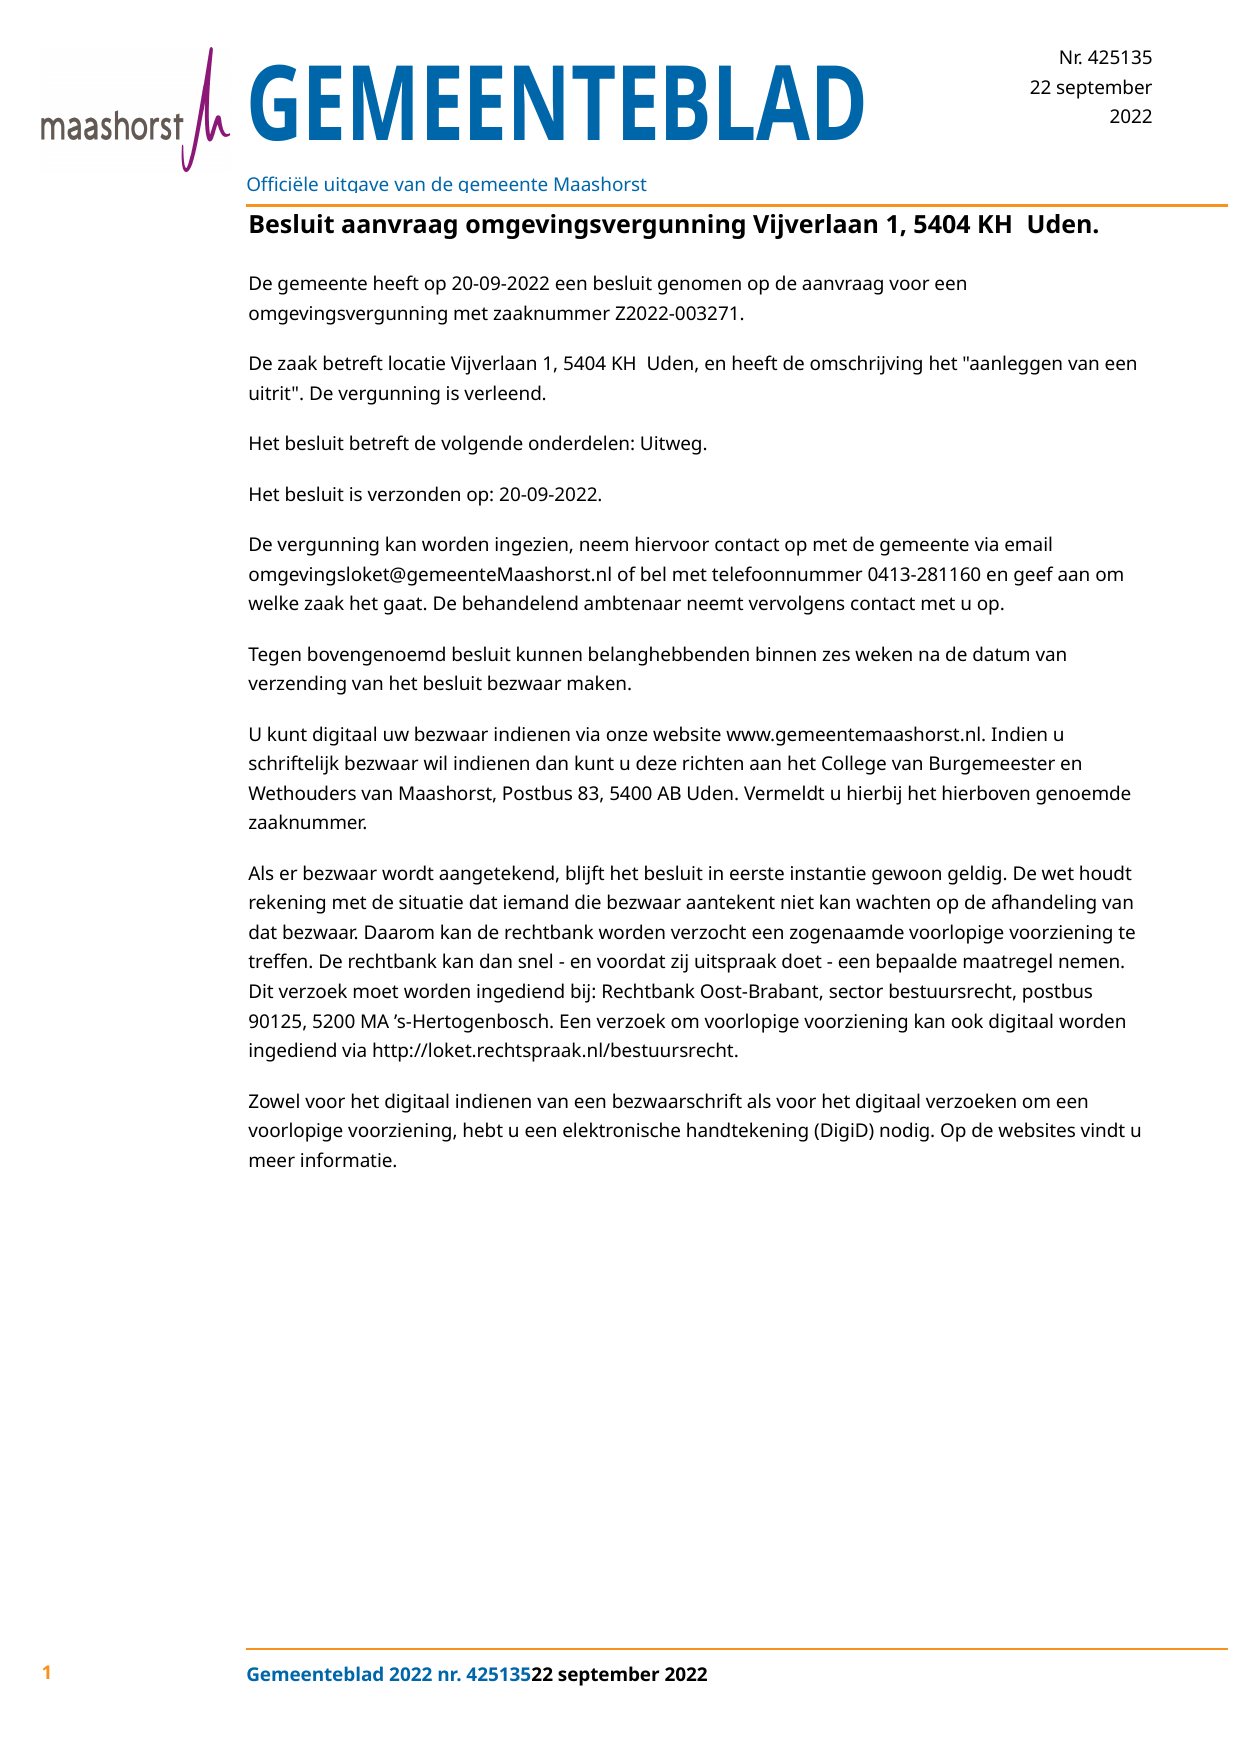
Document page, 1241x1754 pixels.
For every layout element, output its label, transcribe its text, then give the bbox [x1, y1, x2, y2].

text Als er bezwaar wordt aangetekend, blijft het besluit in eerste instantie gewoon geldig. De wet houdt rekening met de situatie dat iemand die bezwaar aantekent niet kan wachten op de afhandeling van dat bezwaar. Daarom kan de rechtbank worden verzocht een zogenaamde voorlopige voorziening te treffen. De rechtbank kan dan snel - en voordat zij uitspraak doet - een bepaalde maatregel nemen. Dit verzoek moet worden ingediend bij: Rechtbank Oost-Brabant, sector bestuursrecht, postbus 90125, 5200 MA ’s-Hertogenbosch. Een verzoek om voorlopige voorziening kan ook digitaal worden ingediend via http://loket.rechtspraak.nl/bestuursrecht. [248, 860, 1152, 1063]
text De gemeente heeft op 20-09-2022 een besluit genomen op de aanvraag voor een omgevingsvergunning met zaaknummer Z2022-003271. [248, 270, 1152, 326]
text Het besluit betreft de volgende onderdelen: Uitweg. [248, 430, 1152, 456]
text Zowel voor het digitaal indienen van een bezwaarschrift als voor het digitaal verzoeken om een voorlopige voorziening, hebt u een elektronische handtekening (DigiD) nodig. Op de websites vindt u meer informatie. [248, 1088, 1152, 1173]
text Het besluit is verzonden op: 20-09-2022. [248, 481, 1152, 506]
text De zaak betreft locatie Vijverlaan 1, 5404 KH Uden, en heeft de omschrijving het "aanleggen van een uitrit". De vergunning is verleend. [248, 350, 1152, 406]
picture [41, 47, 231, 172]
text Tegen bovengenoemd besluit kunnen belanghebbenden binnen zes weken na de datum van verzending van het besluit bezwaar maken. [248, 641, 1152, 696]
text De vergunning kan worden ingezien, neem hiervoor contact op met de gemeente via email omgevingsloket@gemeenteMaashorst.nl of bel met telefoonnummer 0413-281160 en geef aan om welke zaak het gaat. De behandelend ambtenaar neemt vervolgens contact met u op. [248, 531, 1152, 616]
text Besluit aanvraag omgevingsvergunning Vijverlaan 1, 5404 KH Uden. [248, 207, 1152, 241]
text U kunt digitaal uw bezwaar indienen via onze website www.gemeentemaashorst.nl. Indien u schriftelijk bezwaar wil indienen dan kunt u deze richten aan het College van Burgemeester en Wethouders van Maashorst, Postbus 83, 5400 AB Uden. Vermeldt u hierbij het hierboven genoemde zaaknummer. [248, 721, 1152, 835]
